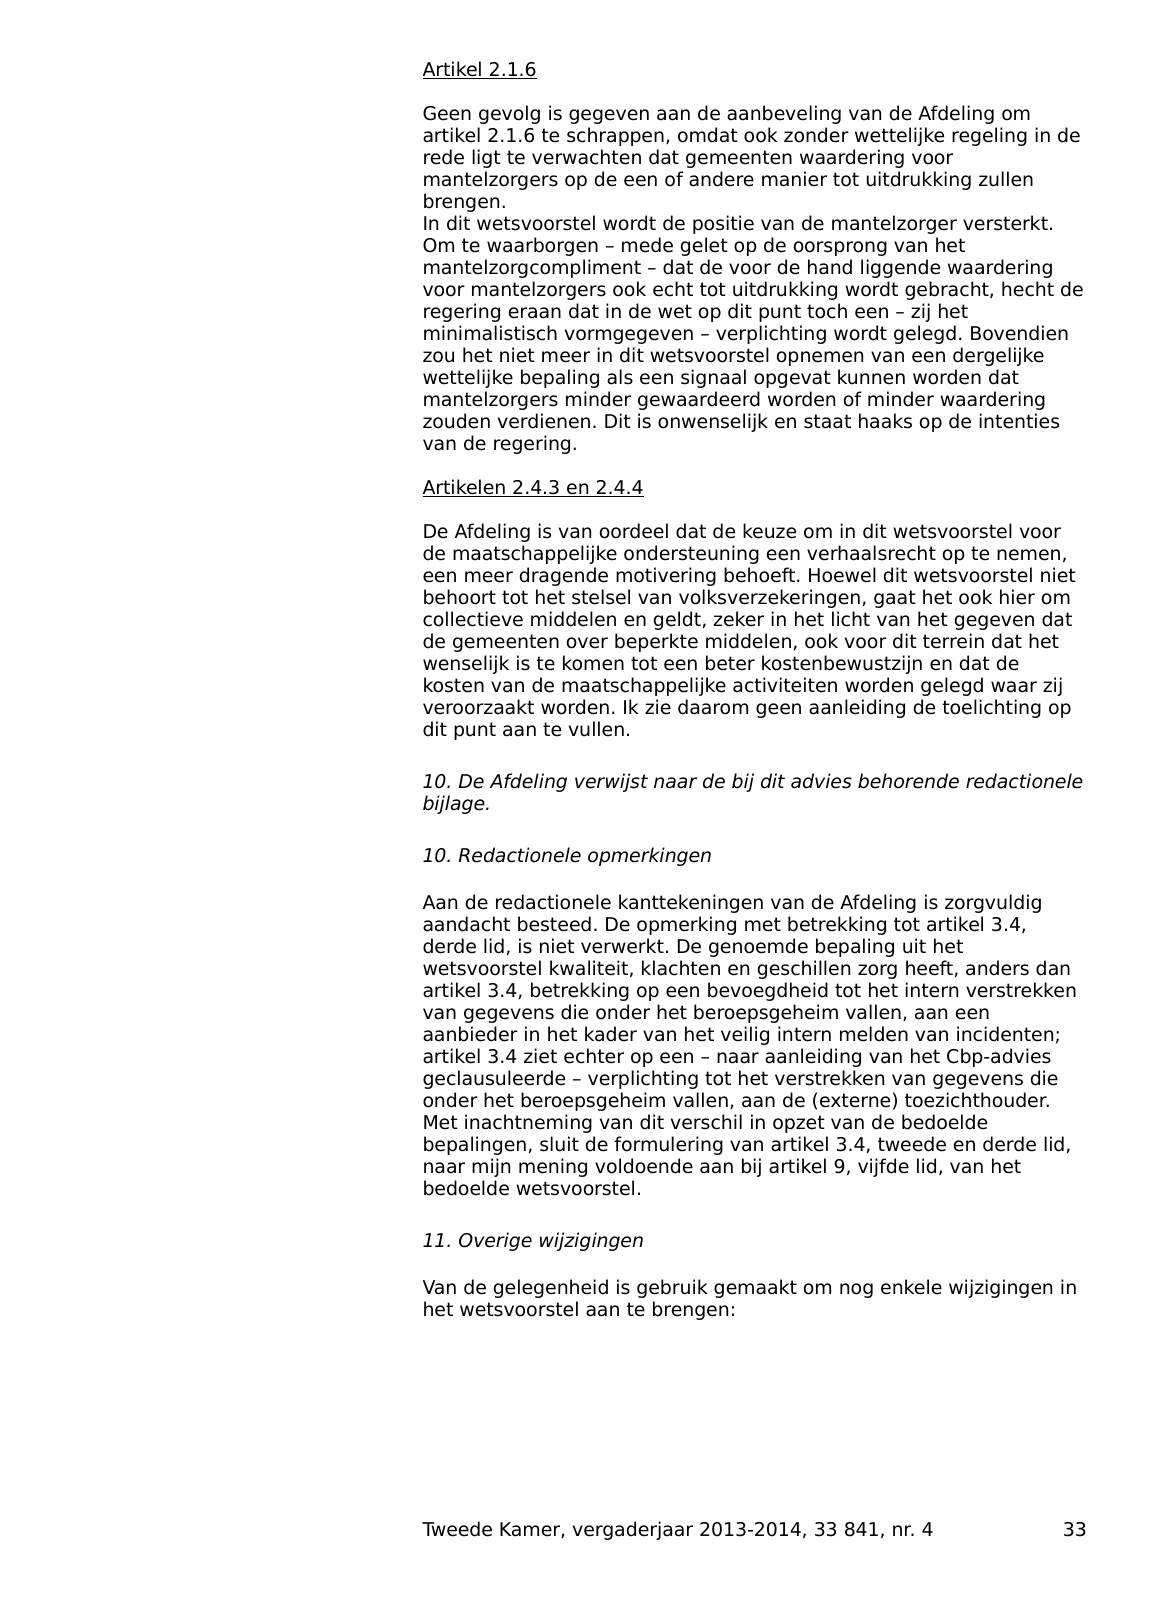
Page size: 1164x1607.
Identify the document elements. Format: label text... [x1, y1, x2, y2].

subtitle 11. Overige wijzigingen [422, 1230, 1087, 1252]
text Aan de redactionele kanttekeningen van de Afdeling is zorgvuldig aandacht besteed. De opmerking met betrekking tot artikel 3.4, derde lid, is niet verwerkt. De genoemde bepaling uit het wetsvoorstel kwaliteit, klachten en geschillen zorg heeft, anders dan artikel 3.4, betrekking op een bevoegdheid tot het intern verstrekken van gegevens die onder het beroepsgeheim vallen, aan een aanbieder in het kader van het veilig intern melden van incidenten; artikel 3.4 ziet echter op een – naar aanleiding van het Cbp-advies geclausuleerde – verplichting tot het verstrekken van gegevens die onder het beroepsgeheim vallen, aan de (externe) toezichthouder. Met inachtneming van dit verschil in opzet van de bedoelde bepalingen, sluit de formulering van artikel 3.4, tweede en derde lid, naar mijn mening voldoende aan bij artikel 9, vijfde lid, van het bedoelde wetsvoorstel. [422, 892, 1087, 1200]
text Geen gevolg is gegeven aan de aanbeveling van de Afdeling om artikel 2.1.6 te schrappen, omdat ook zonder wettelijke regeling in de rede ligt te verwachten dat gemeenten waardering voor mantelzorgers op de een of andere manier tot uitdrukking zullen brengen. [422, 103, 1087, 213]
text De Afdeling is van oordeel dat de keuze om in dit wetsvoorstel voor de maatschappelijke ondersteuning een verhaalsrecht op te nemen, een meer dragende motivering behoeft. Hoewel dit wetsvoorstel niet behoort tot het stelsel van volksverzekeringen, gaat het ook hier om collectieve middelen en geldt, zeker in het licht van het gegeven dat de gemeenten over beperkte middelen, ook voor dit terrein dat het wenselijk is te komen tot een beter kostenbewustzijn en dat de kosten van de maatschappelijke activiteiten worden gelegd waar zij veroorzaakt worden. Ik zie daarom geen aanleiding de toelichting op dit punt aan te vullen. [422, 521, 1087, 741]
subtitle Artikel 2.1.6 [422, 59, 1087, 81]
subtitle Artikelen 2.4.3 en 2.4.4 [422, 477, 1087, 499]
subtitle 10. Redactionele opmerkingen [422, 845, 1087, 867]
subtitle 10. De Afdeling verwijst naar de bij dit advies behorende redactionele bijlage. [422, 771, 1087, 815]
text In dit wetsvoorstel wordt de positie van de mantelzorger versterkt. Om te waarborgen – mede gelet op de oorsprong van het mantelzorgcompliment – dat de voor de hand liggende waardering voor mantelzorgers ook echt tot uitdrukking wordt gebracht, hecht de regering eraan dat in de wet op dit punt toch een – zij het minimalistisch vormgegeven – verplichting wordt gelegd. Bovendien zou het niet meer in dit wetsvoorstel opnemen van een dergelijke wettelijke bepaling als een signaal opgevat kunnen worden dat mantelzorgers minder gewaardeerd worden of minder waardering zouden verdienen. Dit is onwenselijk en staat haaks op de intenties van de regering. [422, 213, 1087, 455]
text Van de gelegenheid is gebruik gemaakt om nog enkele wijzigingen in het wetsvoorstel aan te brengen: [422, 1277, 1087, 1321]
